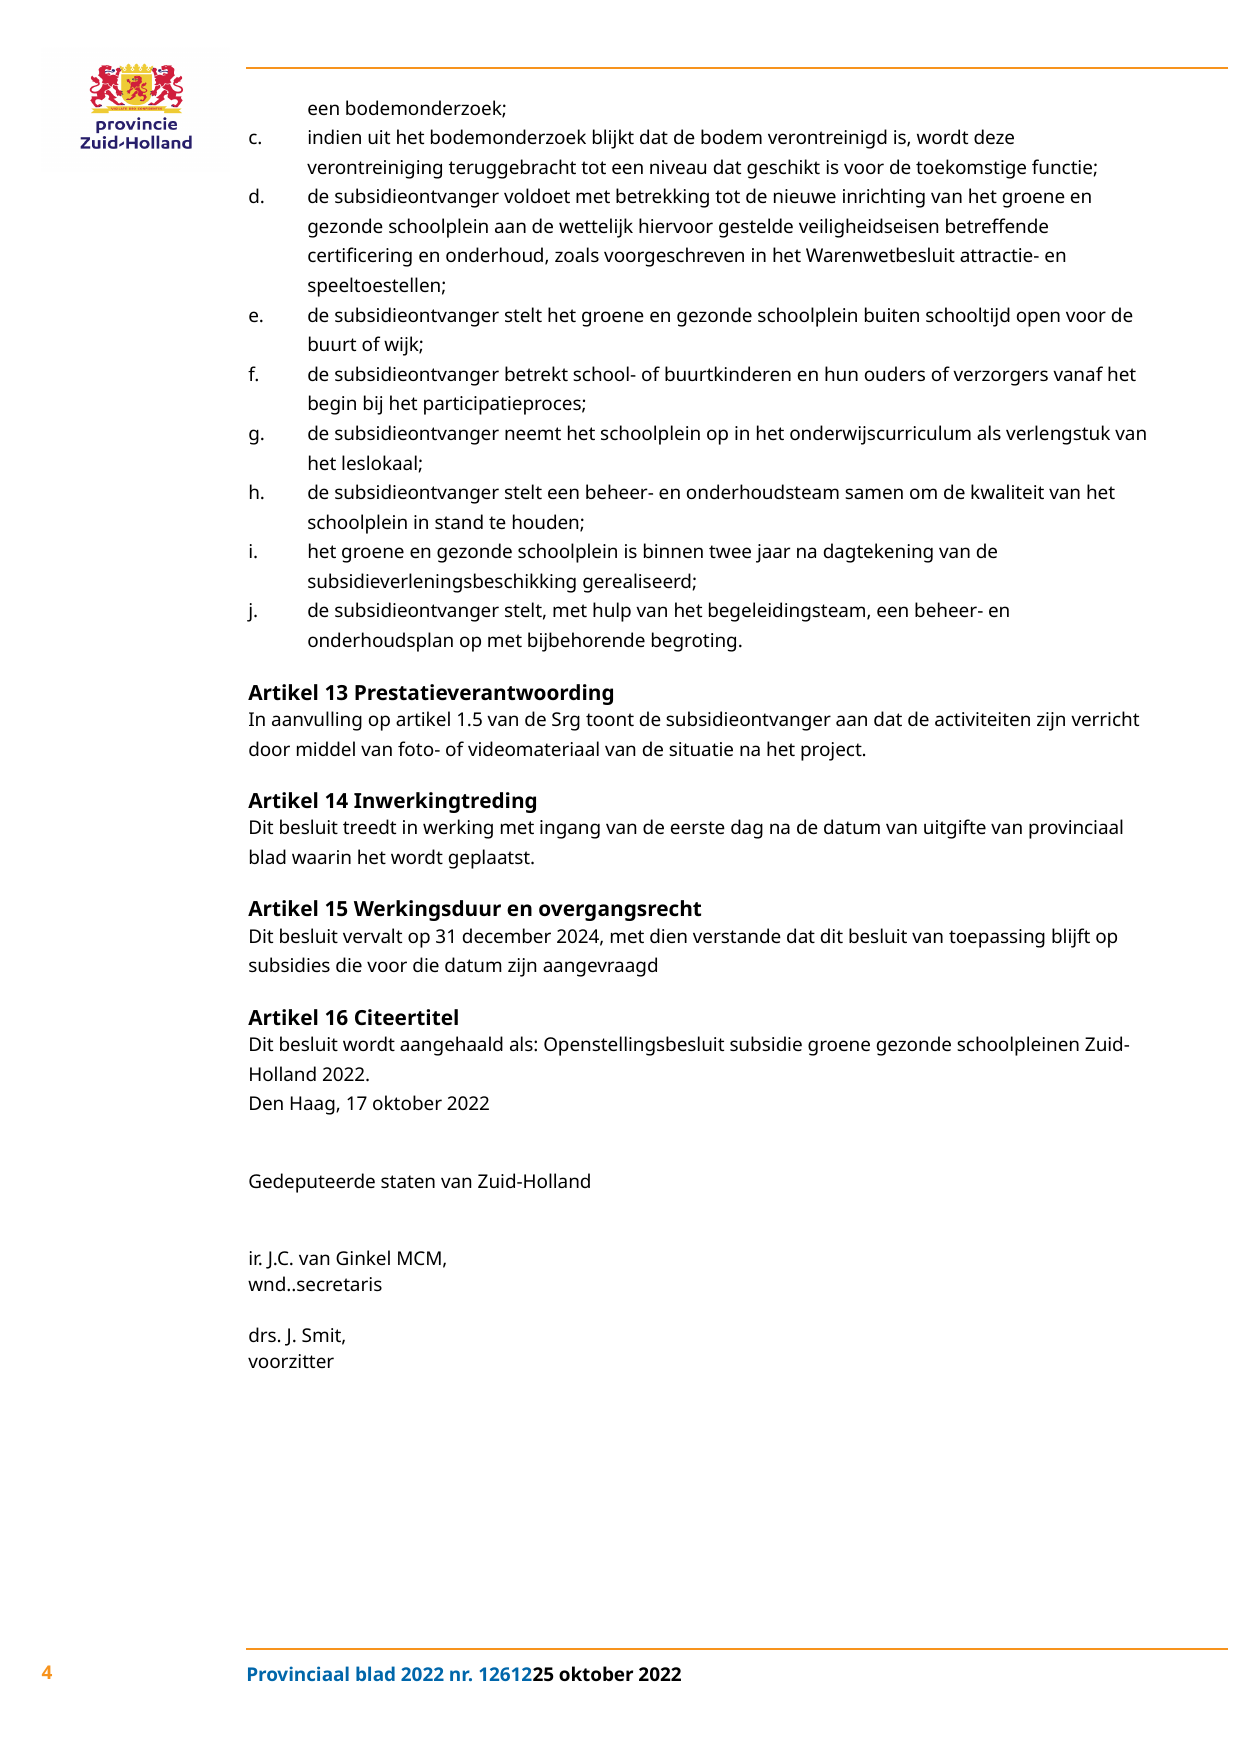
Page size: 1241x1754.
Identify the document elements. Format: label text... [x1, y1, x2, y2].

text wnd..secretaris [248, 1271, 1152, 1296]
text Gedeputeerde staten van Zuid-Holland [248, 1168, 1152, 1193]
text Dit besluit vervalt op 31 december 2024, met dien verstande dat dit besluit van toepassing blijft op subsidies die voor die datum zijn aangevraagd [248, 923, 1152, 978]
text Den Haag, 17 oktober 2022 [248, 1091, 1152, 1116]
list indien uit het bodemonderzoek blijkt dat de bodem verontreinigd is, wordt deze verontreiniging teruggebracht tot een niveau dat geschikt is voor de toekomstige functie; [248, 124, 1152, 180]
text Artikel 14 Inwerkingtreding [248, 786, 1152, 814]
list de subsidieontvanger neemt het schoolplein op in het onderwijscurriculum als verlengstuk van het leslokaal; [248, 420, 1152, 476]
text Dit besluit wordt aangehaald als: Openstellingsbesluit subsidie groene gezonde schoolpleinen Zuid-Holland 2022. [248, 1031, 1152, 1087]
text In aanvulling op artikel 1.5 van de Srg toont de subsidieontvanger aan dat de activiteiten zijn verricht door middel van foto- of videomateriaal van de situatie na het project. [248, 706, 1152, 761]
text voorzitter [248, 1348, 1152, 1374]
list de subsidieontvanger stelt een beheer- en onderhoudsteam samen om de kwaliteit van het schoolplein in stand te houden; [248, 479, 1152, 535]
list het groene en gezonde schoolplein is binnen twee jaar na dagtekening van de subsidieverleningsbeschikking gerealiseerd; [248, 538, 1152, 594]
text Artikel 15 Werkingsduur en overgangsrecht [248, 894, 1152, 923]
text drs. J. Smit, [248, 1322, 1152, 1348]
picture [41, 47, 231, 172]
list de subsidieontvanger voldoet met betrekking tot de nieuwe inrichting van het groene en gezonde schoolplein aan de wettelijk hiervoor gestelde veiligheidseisen betreffende certificering en onderhoud, zoals voorgeschreven in het Warenwetbesluit attractie- en speeltoestellen; [248, 183, 1152, 298]
list de subsidieontvanger betrekt school- of buurtkinderen en hun ouders of verzorgers vanaf het begin bij het participatieproces; [248, 361, 1152, 416]
text Artikel 13 Prestatieverantwoording [248, 678, 1152, 706]
list de subsidieontvanger stelt het groene en gezonde schoolplein buiten schooltijd open voor de buurt of wijk; [248, 302, 1152, 357]
text Dit besluit treedt in werking met ingang van de eerste dag na de datum van uitgifte van provinciaal blad waarin het wordt geplaatst. [248, 814, 1152, 870]
text Artikel 16 Citeertitel [248, 1003, 1152, 1031]
text ir. J.C. van Ginkel MCM, [248, 1245, 1152, 1271]
list een bodemonderzoek; [248, 95, 1152, 121]
list de subsidieontvanger stelt, met hulp van het begeleidingsteam, een beheer- en onderhoudsplan op met bijbehorende begroting. [248, 598, 1152, 653]
